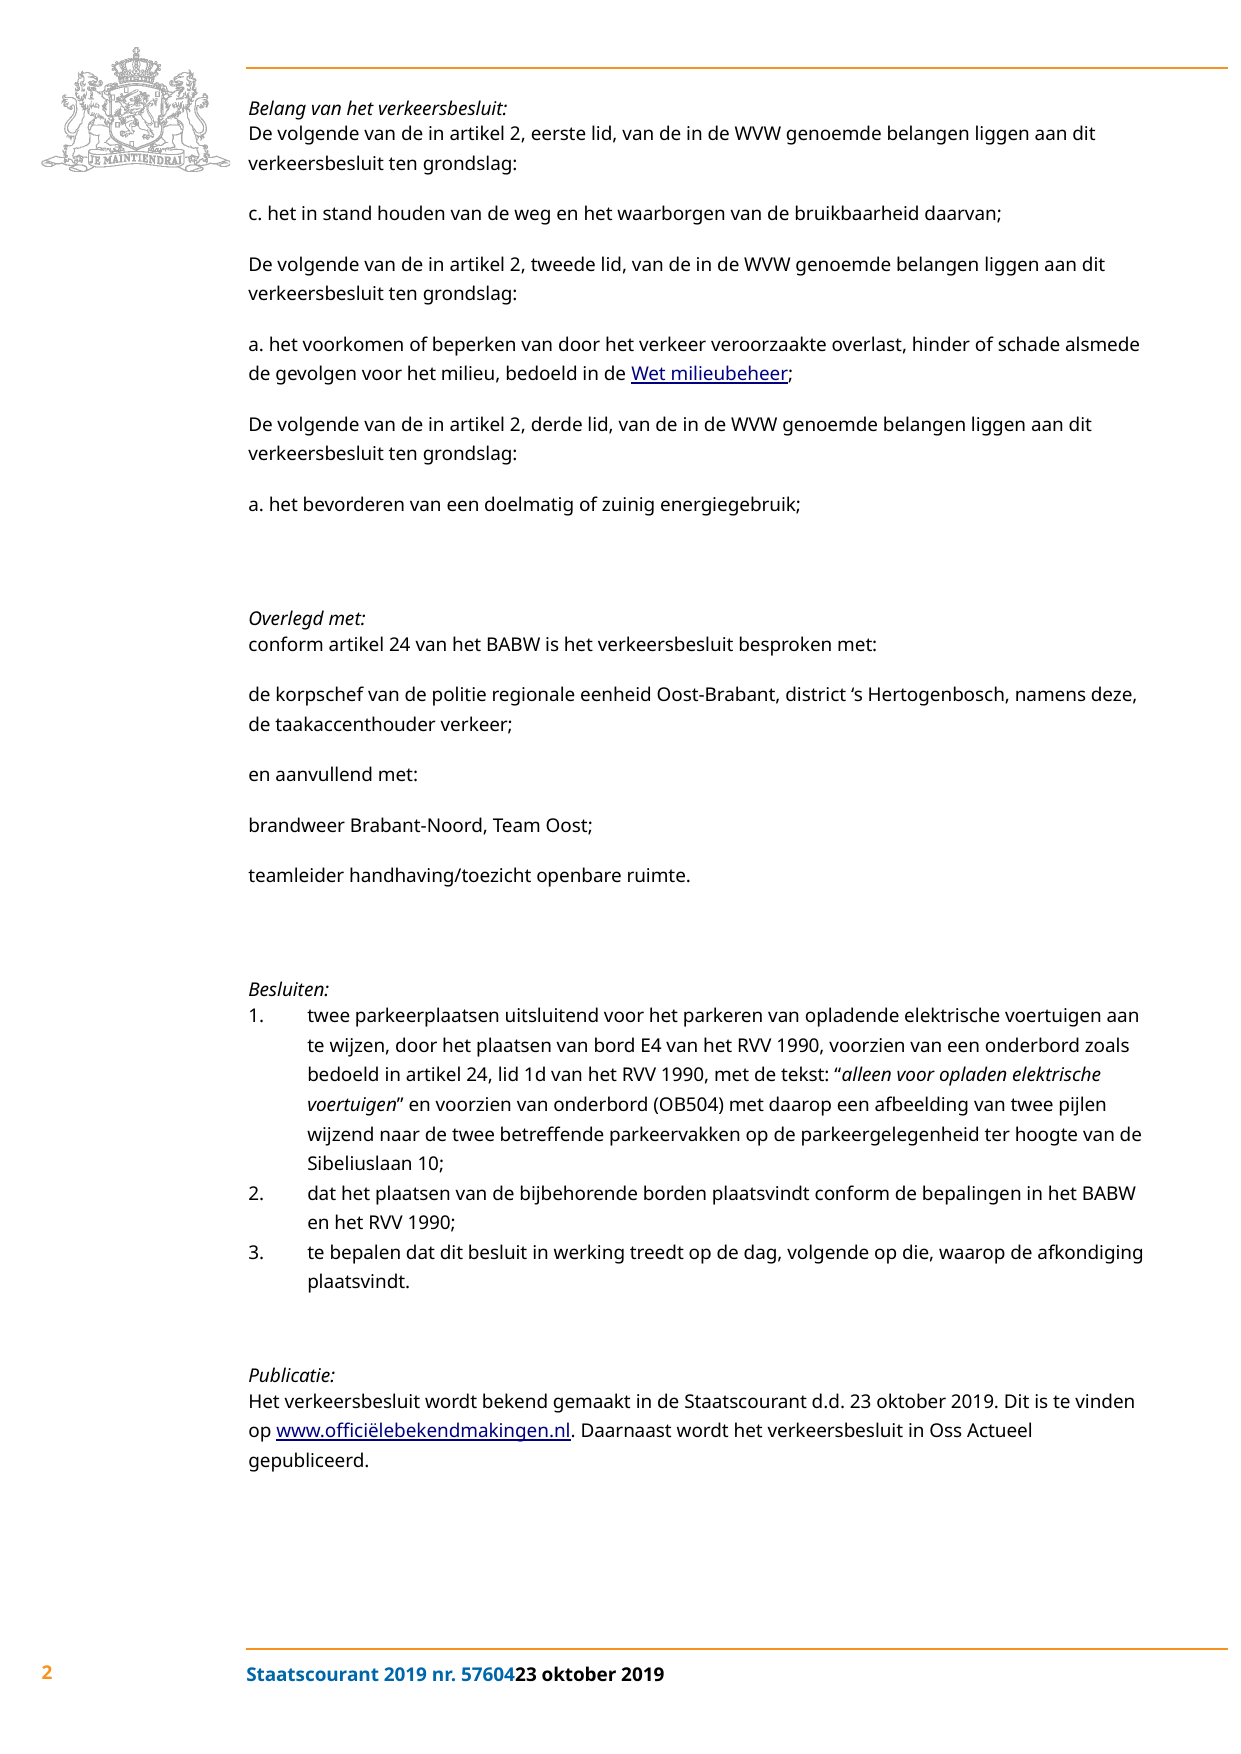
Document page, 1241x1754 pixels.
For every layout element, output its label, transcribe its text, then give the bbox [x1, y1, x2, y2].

list dat het plaatsen van de bijbehorende borden plaatsvindt conform de bepalingen in het BABW en het RVV 1990; [248, 1180, 1152, 1235]
text c. het in stand houden van de weg en het waarborgen van de bruikbaarheid daarvan; [248, 201, 1152, 226]
list te bepalen dat dit besluit in werking treedt op de dag, volgende op die, waarop de afkondiging plaatsvindt. [248, 1239, 1152, 1294]
text De volgende van de in artikel 2, derde lid, van de in de WVW genoemde belangen liggen aan dit verkeersbesluit ten grondslag: [248, 411, 1152, 466]
text en aanvullend met: [248, 761, 1152, 787]
text a. het voorkomen of beperken van door het verkeer veroorzaakte overlast, hinder of schade alsmede de gevolgen voor het milieu, bedoeld in de Wet milieubeheer; [248, 331, 1152, 386]
text Besluiten: [248, 977, 1152, 1002]
text conform artikel 24 van het BABW is het verkeersbesluit besproken met: [248, 631, 1152, 657]
list twee parkeerplaatsen uitsluitend voor het parkeren van opladende elektrische voertuigen aan te wijzen, door het plaatsen van bord E4 van het RVV 1990, voorzien van een onderbord zoals bedoeld in artikel 24, lid 1d van het RVV 1990, met de tekst: “alleen voor opladen elektrische voertuigen” en voorzien van onderbord (OB504) met daarop een afbeelding van twee pijlen wijzend naar de twee betreffende parkeervakken op de parkeergelegenheid ter hoogte van de Sibeliuslaan 10; [248, 1002, 1152, 1176]
text De volgende van de in artikel 2, tweede lid, van de in de WVW genoemde belangen liggen aan dit verkeersbesluit ten grondslag: [248, 251, 1152, 306]
text De volgende van de in artikel 2, eerste lid, van de in de WVW genoemde belangen liggen aan dit verkeersbesluit ten grondslag: [248, 121, 1152, 176]
text a. het bevorderen van een doelmatig of zuinig energiegebruik; [248, 491, 1152, 517]
picture [41, 47, 231, 172]
text Het verkeersbesluit wordt bekend gemaakt in de Staatscourant d.d. 23 oktober 2019. Dit is te vinden op www.officiëlebekendmakingen.nl. Daarnaast wordt het verkeersbesluit in Oss Actueel gepubliceerd. [248, 1388, 1152, 1473]
text Overlegd met: [248, 605, 1152, 631]
text teamleider handhaving/toezicht openbare ruimte. [248, 862, 1152, 888]
text brandweer Brabant-Noord, Team Oost; [248, 812, 1152, 838]
text Publicatie: [248, 1362, 1152, 1388]
text de korpschef van de politie regionale eenheid Oost-Brabant, district ‘s Hertogenbosch, namens deze, de taakaccenthouder verkeer; [248, 681, 1152, 737]
text Belang van het verkeersbesluit: [248, 95, 1152, 121]
